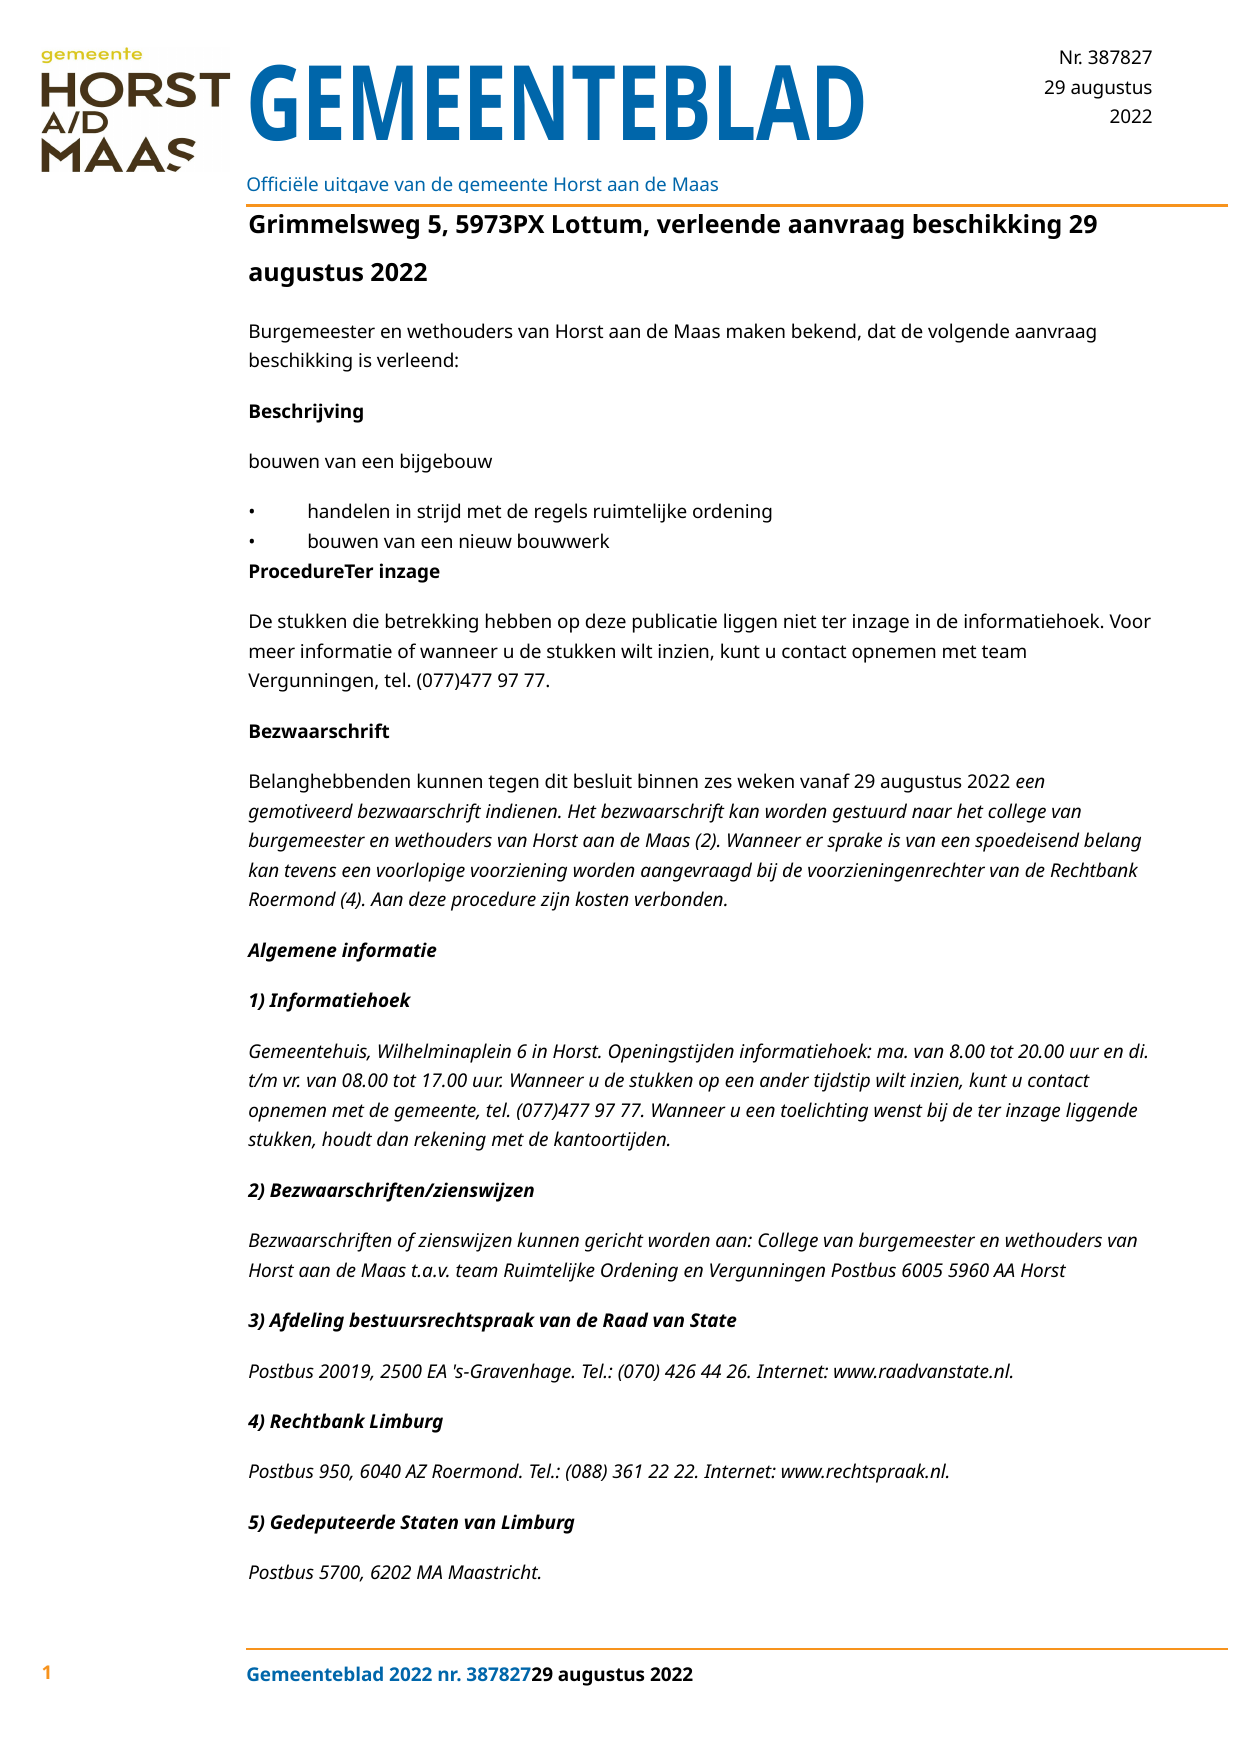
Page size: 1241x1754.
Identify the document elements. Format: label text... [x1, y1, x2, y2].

picture [41, 47, 231, 172]
text bouwen van een bijgebouw [248, 448, 1152, 474]
text Belanghebbenden kunnen tegen dit besluit binnen zes weken vanaf 29 augustus 2022 een gemotiveerd bezwaarschrift indienen. Het bezwaarschrift kan worden gestuurd naar het college van burgemeester en wethouders van Horst aan de Maas (2). Wanneer er sprake is van een spoedeisend belang kan tevens een voorlopige voorziening worden aangevraagd bij de voorzieningenrechter van de Rechtbank Roermond (4). Aan deze procedure zijn kosten verbonden. [248, 768, 1152, 912]
text De stukken die betrekking hebben op deze publicatie liggen niet ter inzage in de informatiehoek. Voor meer informatie of wanneer u de stukken wilt inzien, kunt u contact opnemen met team Vergunningen, tel. (077)477 97 77. [248, 608, 1152, 693]
list handelen in strijd met de regels ruimtelijke ordening [248, 499, 1152, 524]
list bouwen van een nieuw bouwwerk [248, 528, 1152, 554]
text ProcedureTer inzage [248, 558, 1152, 584]
text Postbus 20019, 2500 EA 's-Gravenhage. Tel.: (070) 426 44 26. Internet: www.raadvanstate.nl. [248, 1358, 1152, 1384]
text 1) Informatiehoek [248, 987, 1152, 1013]
text 2) Bezwaarschriften/zienswijzen [248, 1177, 1152, 1203]
text 3) Afdeling bestuursrechtspraak van de Raad van State [248, 1307, 1152, 1333]
text Postbus 950, 6040 AZ Roermond. Tel.: (088) 361 22 22. Internet: www.rechtspraak.nl. [248, 1459, 1152, 1484]
text Grimmelsweg 5, 5973PX Lottum, verleende aanvraag beschikking 29 augustus 2022 [248, 207, 1152, 288]
text Postbus 5700, 6202 MA Maastricht. [248, 1559, 1152, 1585]
text Bezwaarschriften of zienswijzen kunnen gericht worden aan: College van burgemeester en wethouders van Horst aan de Maas t.a.v. team Ruimtelijke Ordening en Vergunningen Postbus 6005 5960 AA Horst [248, 1227, 1152, 1283]
text Beschrijving [248, 398, 1152, 424]
text Burgemeester en wethouders van Horst aan de Maas maken bekend, dat de volgende aanvraag beschikking is verleend: [248, 318, 1152, 373]
text Gemeentehuis, Wilhelminaplein 6 in Horst. Openingstijden informatiehoek: ma. van 8.00 tot 20.00 uur en di. t/m vr. van 08.00 tot 17.00 uur. Wanneer u de stukken op een ander tijdstip wilt inzien, kunt u contact opnemen met de gemeente, tel. (077)477 97 77. Wanneer u een toelichting wenst bij de ter inzage liggende stukken, houdt dan rekening met de kantoortijden. [248, 1038, 1152, 1152]
text Algemene informatie [248, 937, 1152, 963]
text 4) Rechtbank Limburg [248, 1408, 1152, 1434]
text Bezwaarschrift [248, 718, 1152, 744]
text 5) Gedeputeerde Staten van Limburg [248, 1509, 1152, 1535]
